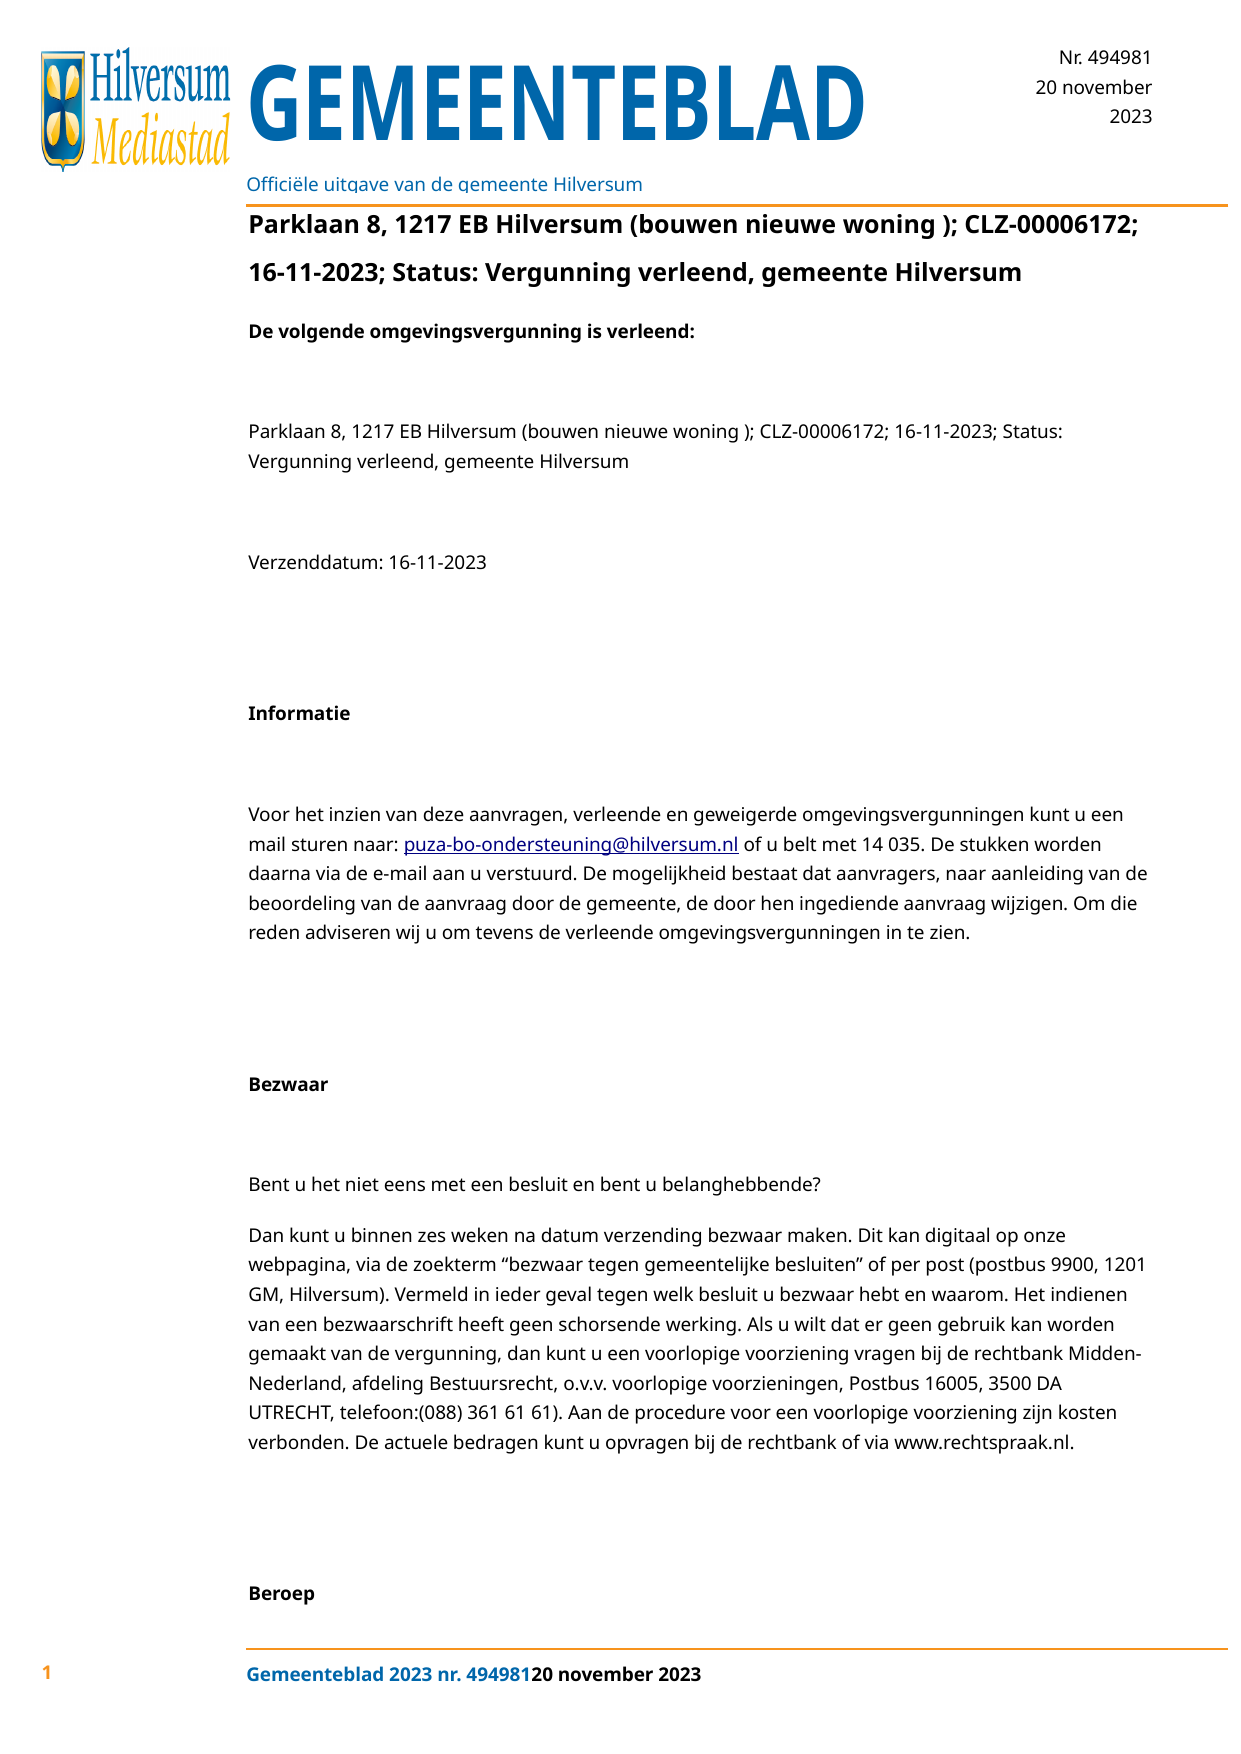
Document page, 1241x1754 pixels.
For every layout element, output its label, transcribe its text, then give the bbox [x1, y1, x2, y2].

text Verzenddatum: 16-11-2023 [248, 549, 1152, 575]
text Dan kunt u binnen zes weken na datum verzending bezwaar maken. Dit kan digitaal op onze webpagina, via de zoekterm “bezwaar tegen gemeentelijke besluiten” of per post (postbus 9900, 1201 GM, Hilversum). Vermeld in ieder geval tegen welk besluit u bezwaar hebt en waarom. Het indienen van een bezwaarschrift heeft geen schorsende werking. Als u wilt dat er geen gebruik kan worden gemaakt van de vergunning, dan kunt u een voorlopige voorziening vragen bij de rechtbank Midden-Nederland, afdeling Bestuursrecht, o.v.v. voorlopige voorzieningen, Postbus 16005, 3500 DA UTRECHT, telefoon:(088) 361 61 61). Aan de procedure voor een voorlopige voorziening zijn kosten verbonden. De actuele bedragen kunt u opvragen bij de rechtbank of via www.rechtspraak.nl. [248, 1222, 1152, 1455]
text Bent u het niet eens met een besluit en bent u belanghebbende? [248, 1172, 1152, 1197]
text Voor het inzien van deze aanvragen, verleende en geweigerde omgevingsvergunningen kunt u een mail sturen naar: puza-bo-ondersteuning@hilversum.nl of u belt met 14 035. De stukken worden daarna via de e-mail aan u verstuurd. De mogelijkheid bestaat dat aanvragers, naar aanleiding van de beoordeling van de aanvraag door de gemeente, de door hen ingediende aanvraag wijzigen. Om die reden adviseren wij u om tevens de verleende omgevingsvergunningen in te zien. [248, 801, 1152, 945]
text Informatie [248, 700, 1152, 726]
text Bezwaar [248, 1071, 1152, 1097]
picture [41, 47, 231, 172]
text De volgende omgevingsvergunning is verleend: [248, 318, 1152, 344]
text Parklaan 8, 1217 EB Hilversum (bouwen nieuwe woning ); CLZ-00006172; 16-11-2023; Status: Vergunning verleend, gemeente Hilversum [248, 207, 1152, 288]
text Parklaan 8, 1217 EB Hilversum (bouwen nieuwe woning ); CLZ-00006172; 16-11-2023; Status: Vergunning verleend, gemeente Hilversum [248, 419, 1152, 474]
text Beroep [248, 1580, 1152, 1606]
